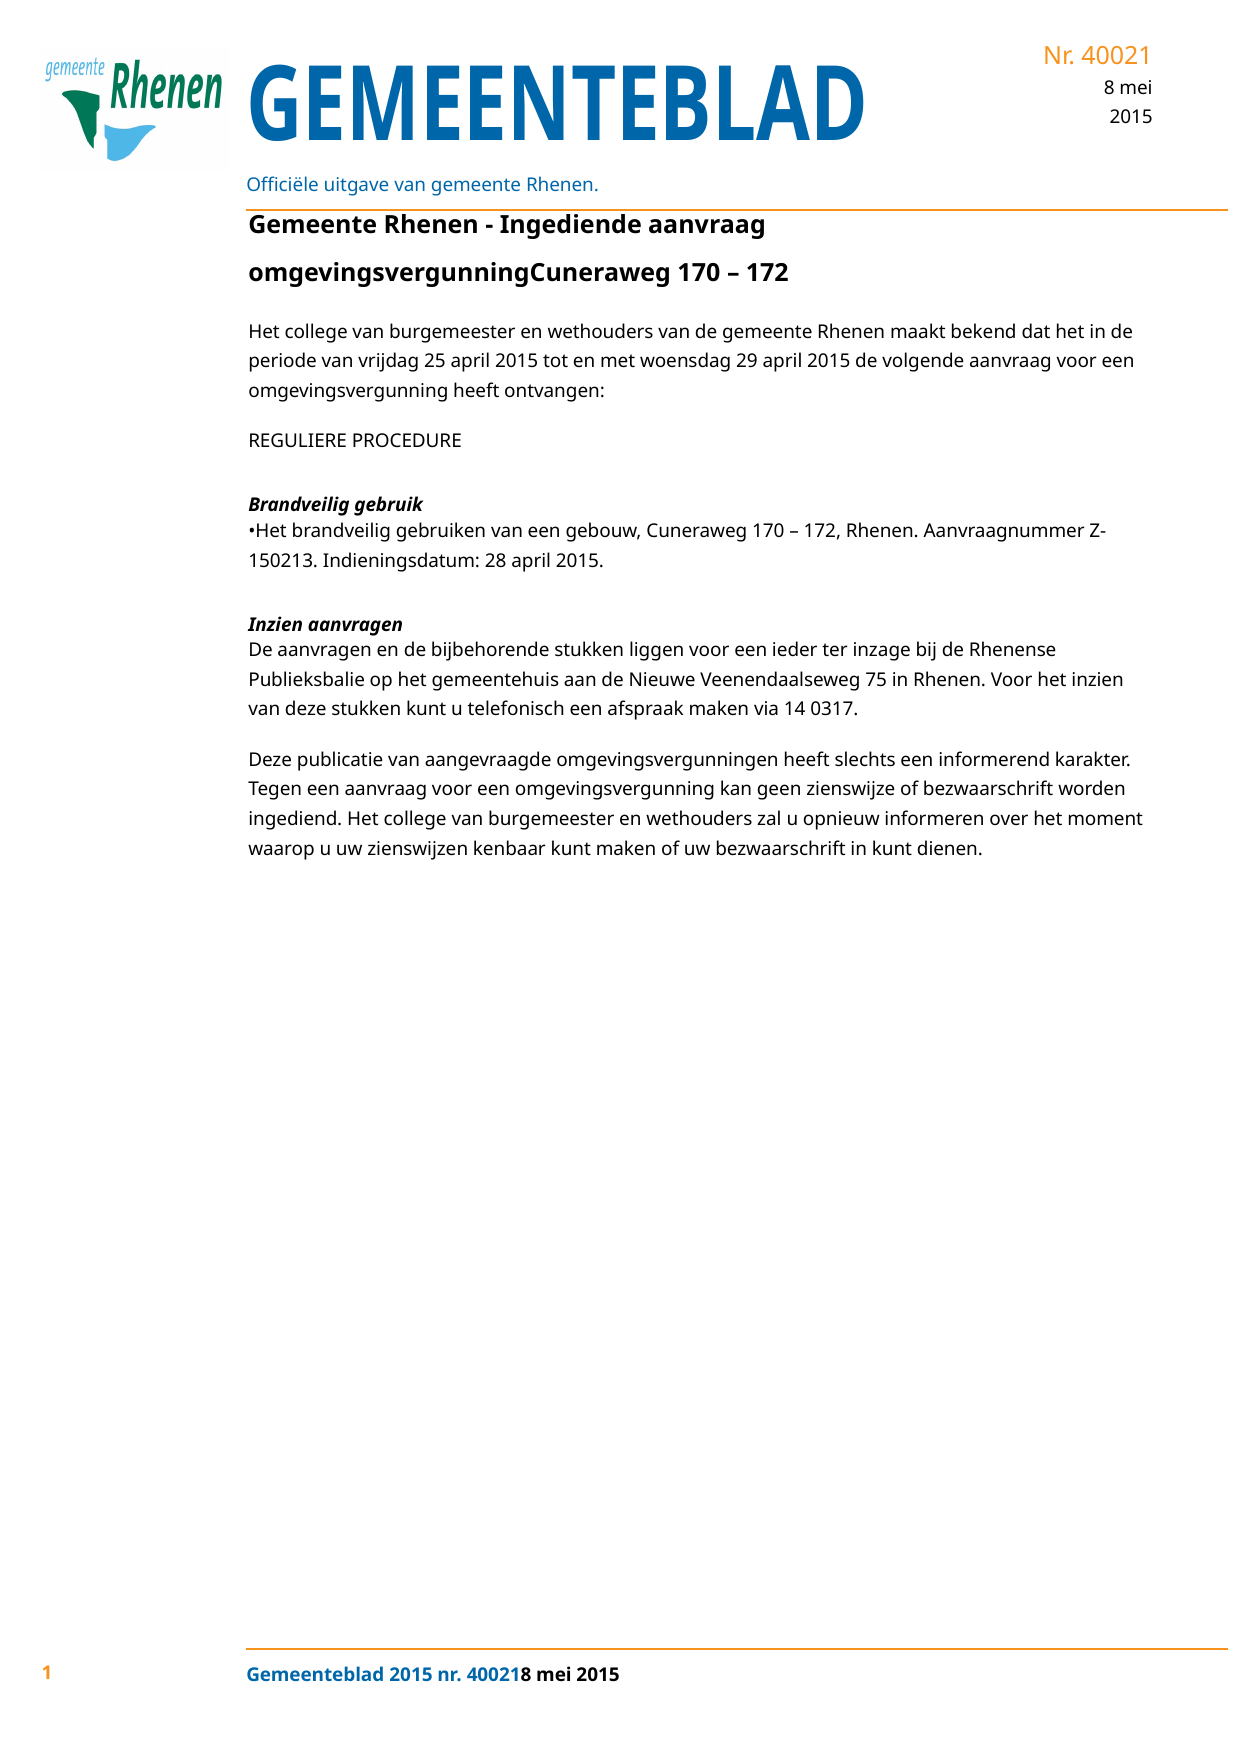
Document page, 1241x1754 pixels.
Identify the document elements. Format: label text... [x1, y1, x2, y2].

text Het college van burgemeester en wethouders van de gemeente Rhenen maakt bekend dat het in de periode van vrijdag 25 april 2015 tot en met woensdag 29 april 2015 de volgende aanvraag voor een omgevingsvergunning heeft ontvangen: [248, 318, 1152, 403]
text Gemeente Rhenen - Ingediende aanvraag omgevingsvergunningCuneraweg 170 – 172 [248, 211, 1152, 288]
text REGULIERE PROCEDURE [248, 427, 1152, 453]
text Inzien aanvragen [248, 611, 1152, 636]
text De aanvragen en de bijbehorende stukken liggen voor een ieder ter inzage bij de Rhenense Publieksbalie op het gemeentehuis aan de Nieuwe Veenendaalseweg 75 in Rhenen. Voor het inzien van deze stukken kunt u telefonisch een afspraak maken via 14 0317. [248, 636, 1152, 721]
text Brandveilig gebruik [248, 491, 1152, 517]
text •Het brandveilig gebruiken van een gebouw, Cuneraweg 170 – 172, Rhenen. Aanvraagnummer Z-150213. Indieningsdatum: 28 april 2015. [248, 517, 1152, 572]
text Deze publicatie van aangevraagde omgevingsvergunningen heeft slechts een informerend karakter. Tegen een aanvraag voor een omgevingsvergunning kan geen zienswijze of bezwaarschrift worden ingediend. Het college van burgemeester en wethouders zal u opnieuw informeren over het moment waarop u uw zienswijzen kenbaar kunt maken of uw bezwaarschrift in kunt dienen. [248, 746, 1152, 861]
picture [41, 47, 231, 172]
